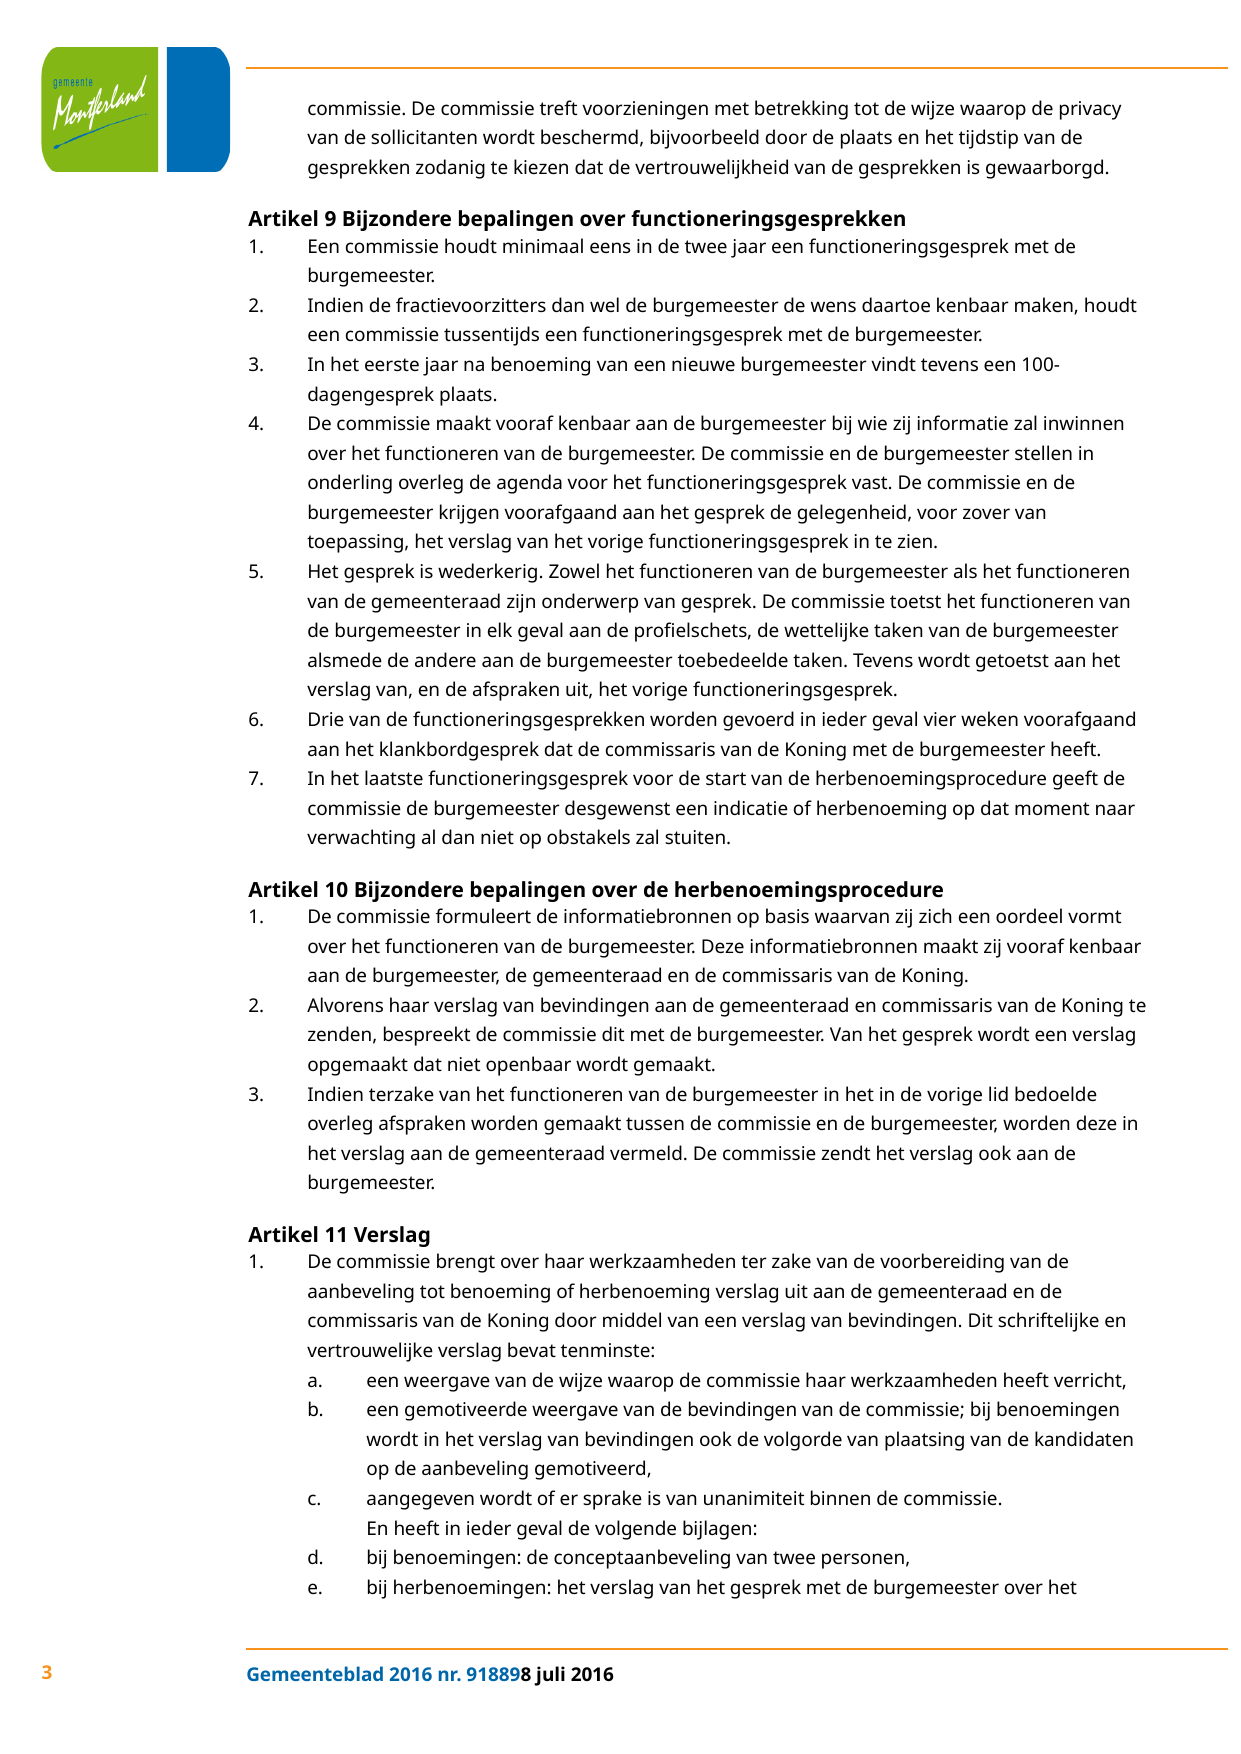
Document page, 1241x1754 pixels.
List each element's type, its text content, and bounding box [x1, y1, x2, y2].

text Artikel 11 Verslag [248, 1220, 1152, 1248]
list bij herbenoemingen: het verslag van het gesprek met de burgemeester over het [307, 1574, 1152, 1599]
list een gemotiveerde weergave van de bevindingen van de commissie; bij benoemingen wordt in het verslag van bevindingen ook de volgorde van plaatsing van de kandidaten op de aanbeveling gemotiveerd, [307, 1396, 1152, 1481]
list Indien terzake van het functioneren van de burgemeester in het in de vorige lid bedoelde overleg afspraken worden gemaakt tussen de commissie en de burgemeester, worden deze in het verslag aan de gemeenteraad vermeld. De commissie zendt het verslag ook aan de burgemeester. [248, 1081, 1152, 1195]
list De commissie maakt vooraf kenbaar aan de burgemeester bij wie zij informatie zal inwinnen over het functioneren van de burgemeester. De commissie en de burgemeester stellen in onderling overleg de agenda voor het functioneringsgesprek vast. De commissie en de burgemeester krijgen voorafgaand aan het gesprek de gelegenheid, voor zover van toepassing, het verslag van het vorige functioneringsgesprek in te zien. [248, 410, 1152, 554]
picture [41, 47, 231, 172]
list een weergave van de wijze waarop de commissie haar werkzaamheden heeft verricht, [307, 1367, 1152, 1392]
list Drie van de functioneringsgesprekken worden gevoerd in ieder geval vier weken voorafgaand aan het klankbordgesprek dat de commissaris van de Koning met de burgemeester heeft. [248, 706, 1152, 761]
list De commissie formuleert de informatiebronnen op basis waarvan zij zich een oordeel vormt over het functioneren van de burgemeester. Deze informatiebronnen maakt zij vooraf kenbaar aan de burgemeester, de gemeenteraad en de commissaris van de Koning. [248, 903, 1152, 988]
list commissie. De commissie treft voorzieningen met betrekking tot de wijze waarop de privacy van de sollicitanten wordt beschermd, bijvoorbeeld door de plaats en het tijdstip van de gesprekken zodanig te kiezen dat de vertrouwelijkheid van de gesprekken is gewaarborgd. [248, 95, 1152, 180]
list In het laatste functioneringsgesprek voor de start van de herbenoemingsprocedure geeft de commissie de burgemeester desgewenst een indicatie of herbenoeming op dat moment naar verwachting al dan niet op obstakels zal stuiten. [248, 765, 1152, 850]
list Alvorens haar verslag van bevindingen aan de gemeenteraad en commissaris van de Koning te zenden, bespreekt de commissie dit met de burgemeester. Van het gesprek wordt een verslag opgemaakt dat niet openbaar wordt gemaakt. [248, 992, 1152, 1077]
list De commissie brengt over haar werkzaamheden ter zake van de voorbereiding van de aanbeveling tot benoeming of herbenoeming verslag uit aan de gemeenteraad en de commissaris van de Koning door middel van een verslag van bevindingen. Dit schriftelijke en vertrouwelijke verslag bevat tenminste: [248, 1248, 1152, 1363]
list Een commissie houdt minimaal eens in de twee jaar een functioneringsgesprek met de burgemeester. [248, 233, 1152, 288]
list aangegeven wordt of er sprake is van unanimiteit binnen de commissie. [307, 1485, 1152, 1511]
list In het eerste jaar na benoeming van een nieuwe burgemeester vindt tevens een 100-dagengesprek plaats. [248, 351, 1152, 406]
text Artikel 10 Bijzondere bepalingen over de herbenoemingsprocedure [248, 875, 1152, 903]
list En heeft in ieder geval de volgende bijlagen: [307, 1515, 1152, 1540]
text Artikel 9 Bijzondere bepalingen over functioneringsgesprekken [248, 204, 1152, 233]
list Het gesprek is wederkerig. Zowel het functioneren van de burgemeester als het functioneren van de gemeenteraad zijn onderwerp van gesprek. De commissie toetst het functioneren van de burgemeester in elk geval aan de profielschets, de wettelijke taken van de burgemeester alsmede de andere aan de burgemeester toebedeelde taken. Tevens wordt getoetst aan het verslag van, en de afspraken uit, het vorige functioneringsgesprek. [248, 558, 1152, 702]
list bij benoemingen: de conceptaanbeveling van twee personen, [307, 1544, 1152, 1570]
list Indien de fractievoorzitters dan wel de burgemeester de wens daartoe kenbaar maken, houdt een commissie tussentijds een functioneringsgesprek met de burgemeester. [248, 292, 1152, 347]
